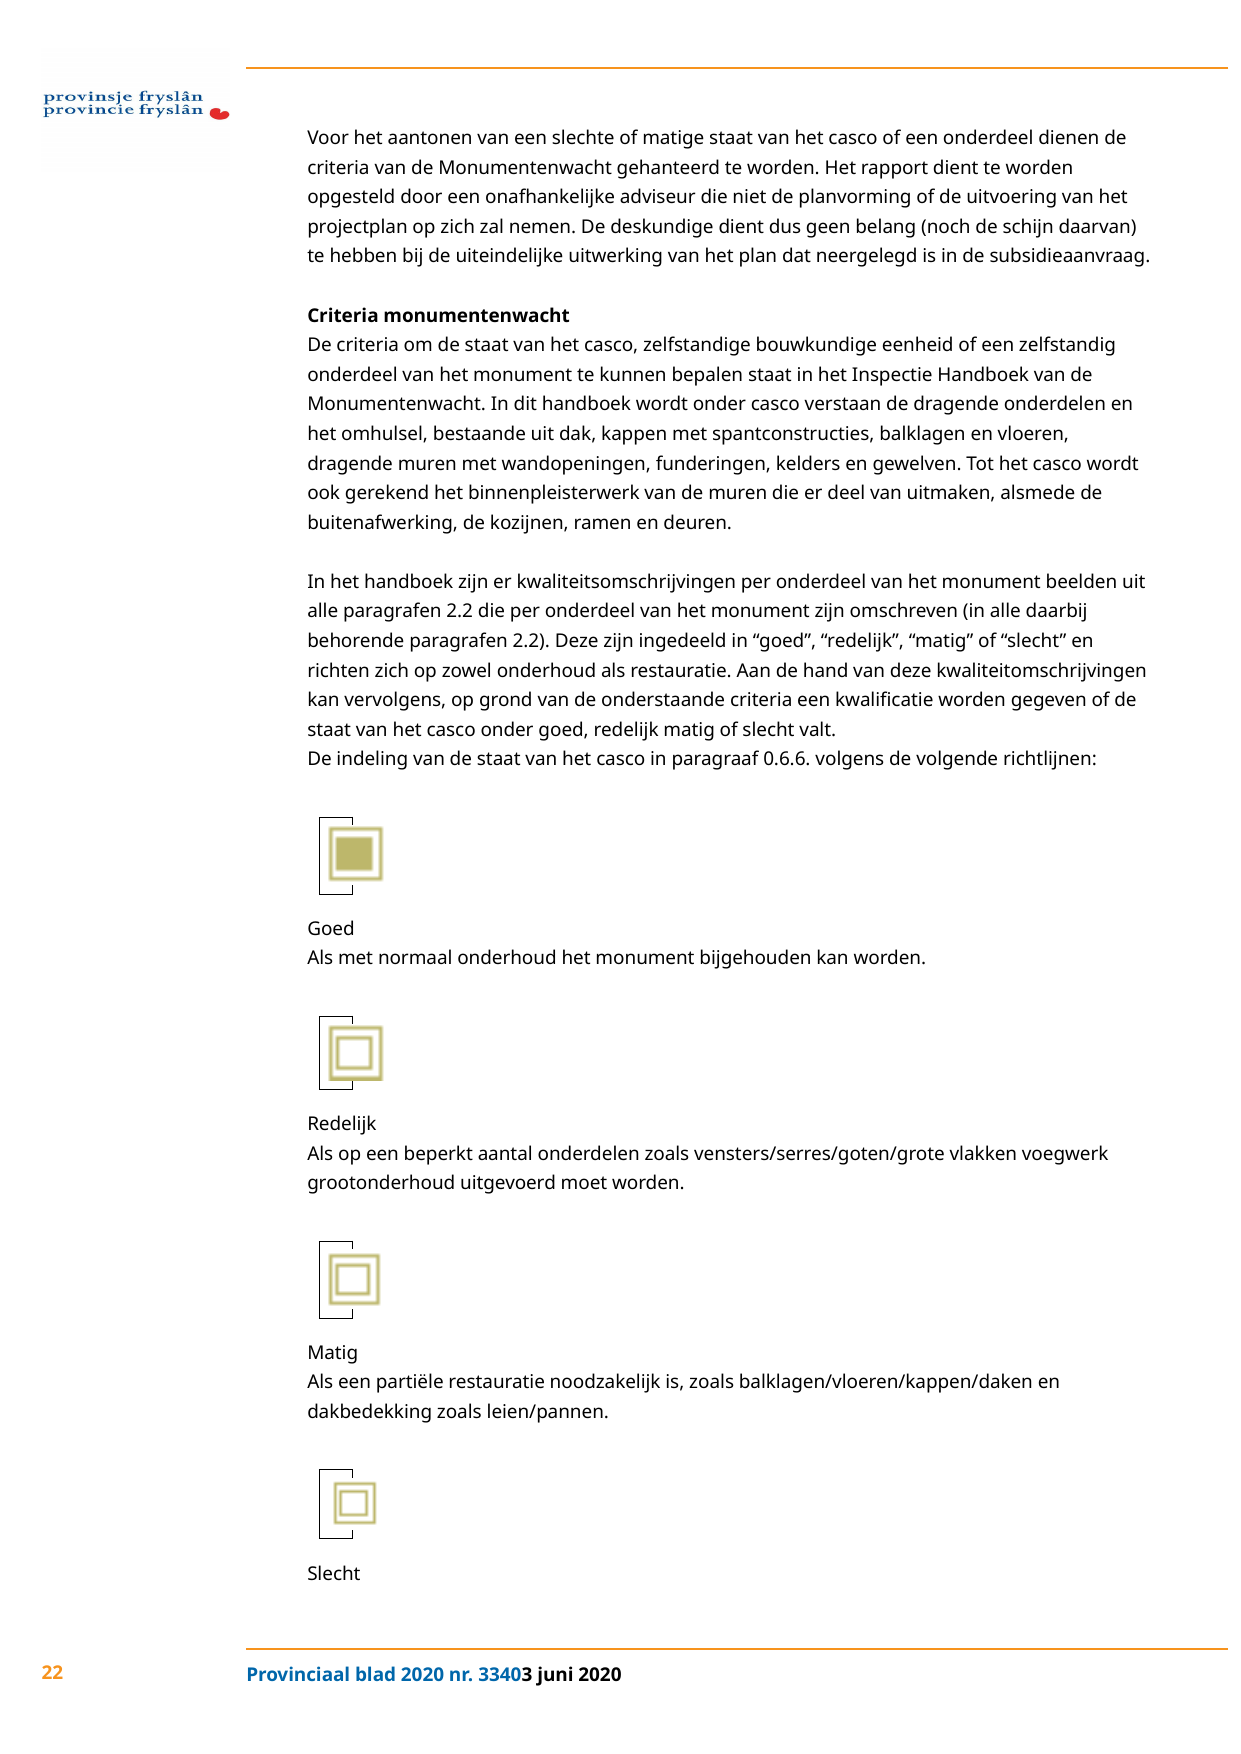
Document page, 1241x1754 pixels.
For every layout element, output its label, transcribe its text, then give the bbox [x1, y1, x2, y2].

picture [327, 1024, 387, 1081]
list Als met normaal onderhoud het monument bijgehouden kan worden. [248, 944, 1152, 970]
list Criteria monumentenwacht [248, 302, 1152, 328]
list In het handboek zijn er kwaliteitsomschrijvingen per onderdeel van het monument beelden uit alle paragrafen 2.2 die per onderdeel van het monument zijn omschreven (in alle daarbij behorende paragrafen 2.2). Deze zijn ingedeeld in “goed”, “redelijk”, “matig” of “slecht” en richten zich op zowel onderhoud als restauratie. Aan de hand van deze kwaliteitomschrijvingen kan vervolgens, op grond van de onderstaande criteria een kwalificatie worden gegeven of de staat van het casco onder goed, redelijk matig of slecht valt. [248, 568, 1152, 742]
picture [327, 1249, 387, 1309]
list Voor het aantonen van een slechte of matige staat van het casco of een onderdeel dienen de criteria van de Monumentenwacht gehanteerd te worden. Het rapport dient te worden opgesteld door een onafhankelijke adviseur die niet de planvorming of de uitvoering van het projectplan op zich zal nemen. De deskundige dient dus geen belang (noch de schijn daarvan) te hebben bij de uiteindelijke uitwerking van het plan dat neergelegd is in de subsidieaanvraag. [248, 124, 1152, 268]
list De indeling van de staat van het casco in paragraaf 0.6.6. volgens de volgende richtlijnen: [248, 746, 1152, 771]
list Als op een beperkt aantal onderdelen zoals vensters/serres/goten/grote vlakken voegwerk grootonderhoud uitgevoerd moet worden. [248, 1140, 1152, 1195]
list Goed [248, 915, 1152, 941]
list Als een partiële restauratie noodzakelijk is, zoals balklagen/vloeren/kappen/daken en dakbedekking zoals leien/pannen. [248, 1368, 1152, 1424]
picture [327, 825, 387, 885]
picture [41, 47, 231, 172]
picture [327, 1478, 387, 1530]
list De criteria om de staat van het casco, zelfstandige bouwkundige eenheid of een zelfstandig onderdeel van het monument te kunnen bepalen staat in het Inspectie Handboek van de Monumentenwacht. In dit handboek wordt onder casco verstaan de dragende onderdelen en het omhulsel, bestaande uit dak, kappen met spantconstructies, balklagen en vloeren, dragende muren met wandopeningen, funderingen, kelders en gewelven. Tot het casco wordt ook gerekend het binnenpleisterwerk van de muren die er deel van uitmaken, alsmede de buitenafwerking, de kozijnen, ramen en deuren. [248, 331, 1152, 535]
list Slecht [248, 1560, 1152, 1586]
list Matig [248, 1339, 1152, 1365]
list Redelijk [248, 1110, 1152, 1136]
